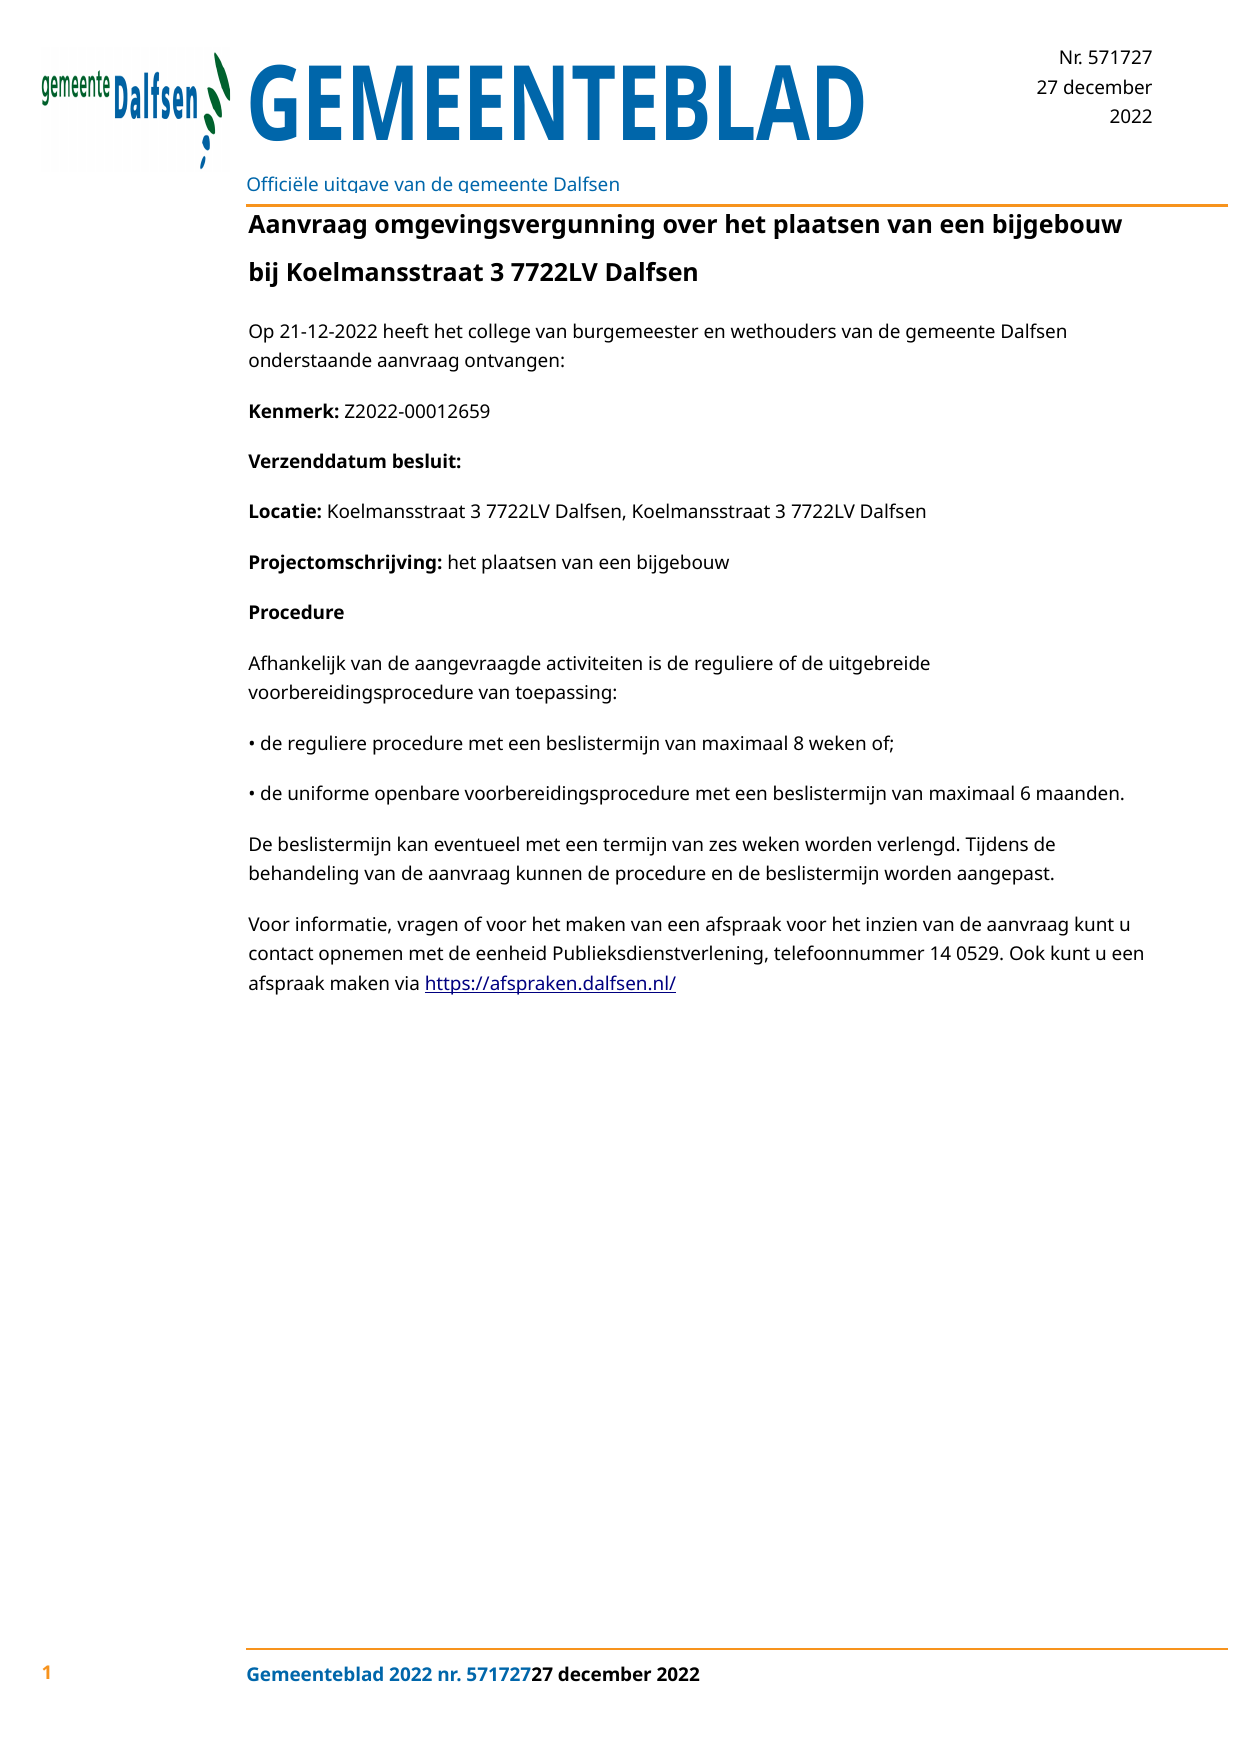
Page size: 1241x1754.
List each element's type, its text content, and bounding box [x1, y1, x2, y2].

text Verzenddatum besluit: [248, 448, 1152, 474]
text Kenmerk: Z2022-00012659 [248, 398, 1152, 424]
text De beslistermijn kan eventueel met een termijn van zes weken worden verlengd. Tijdens de behandeling van de aanvraag kunnen de procedure en de beslistermijn worden aangepast. [248, 831, 1152, 886]
text Procedure [248, 599, 1152, 625]
picture [41, 47, 231, 172]
text Locatie: Koelmansstraat 3 7722LV Dalfsen, Koelmansstraat 3 7722LV Dalfsen [248, 499, 1152, 524]
text • de reguliere procedure met een beslistermijn van maximaal 8 weken of; [248, 730, 1152, 756]
text Aanvraag omgevingsvergunning over het plaatsen van een bijgebouw bij Koelmansstraat 3 7722LV Dalfsen [248, 207, 1152, 288]
text • de uniforme openbare voorbereidingsprocedure met een beslistermijn van maximaal 6 maanden. [248, 780, 1152, 806]
text Op 21-12-2022 heeft het college van burgemeester en wethouders van de gemeente Dalfsen onderstaande aanvraag ontvangen: [248, 318, 1152, 373]
text Afhankelijk van de aangevraagde activiteiten is de reguliere of de uitgebreide voorbereidingsprocedure van toepassing: [248, 650, 1152, 705]
text Voor informatie, vragen of voor het maken van een afspraak voor het inzien van de aanvraag kunt u contact opnemen met de eenheid Publieksdienstverlening, telefoonnummer 14 0529. Ook kunt u een afspraak maken via https://afspraken.dalfsen.nl/ [248, 911, 1152, 996]
text Projectomschrijving: het plaatsen van een bijgebouw [248, 549, 1152, 575]
